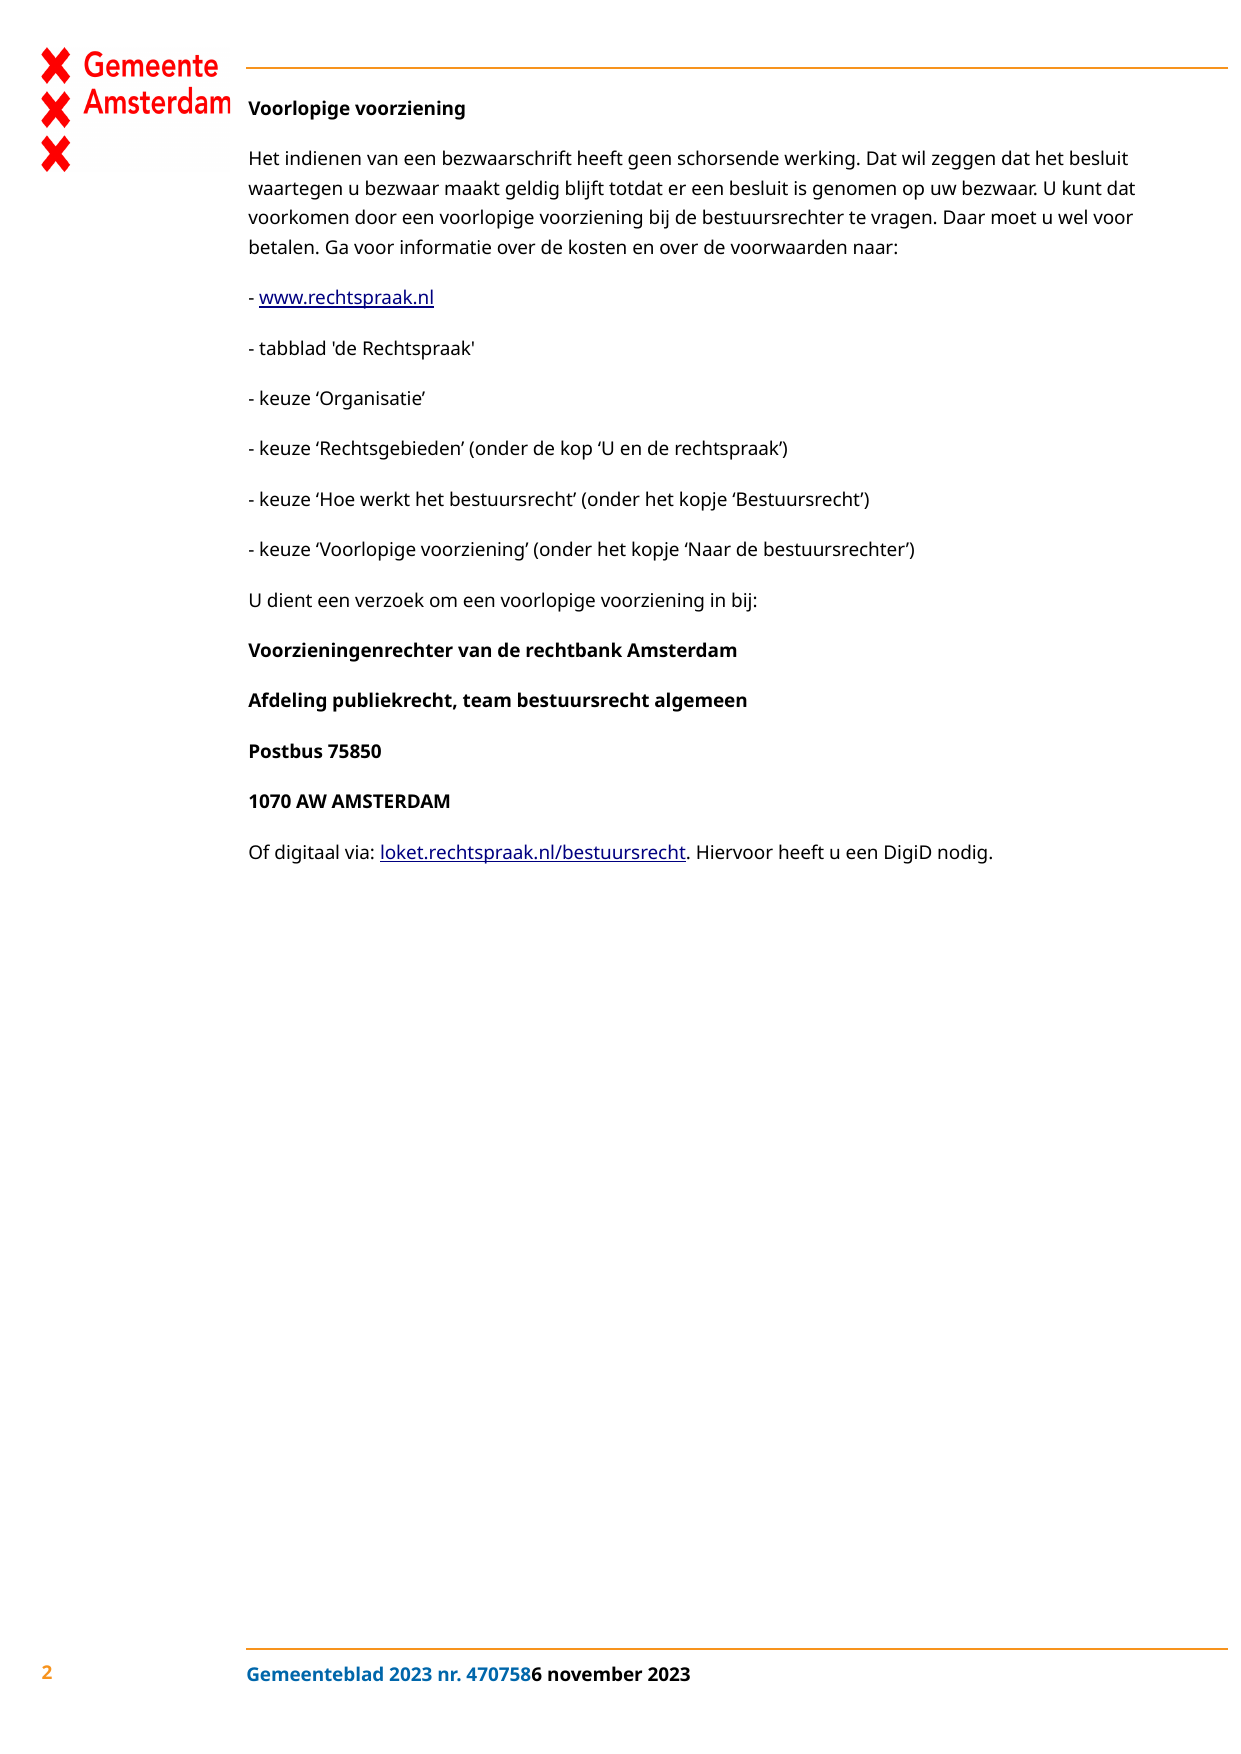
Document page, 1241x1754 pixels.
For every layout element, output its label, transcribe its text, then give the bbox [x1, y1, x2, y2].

text Postbus 75850 [248, 738, 1152, 764]
picture [41, 47, 231, 172]
text - tabblad 'de Rechtspraak' [248, 335, 1152, 361]
text - keuze ‘Voorlopige voorziening’ (onder het kopje ‘Naar de bestuursrechter’) [248, 536, 1152, 562]
text Voorzieningenrechter van de rechtbank Amsterdam [248, 637, 1152, 663]
text Afdeling publiekrecht, team bestuursrecht algemeen [248, 688, 1152, 713]
text 1070 AW AMSTERDAM [248, 788, 1152, 814]
text - keuze ‘Hoe werkt het bestuursrecht’ (onder het kopje ‘Bestuursrecht’) [248, 486, 1152, 512]
text - keuze ‘Organisatie’ [248, 385, 1152, 411]
text Of digitaal via: loket.rechtspraak.nl/bestuursrecht. Hiervoor heeft u een DigiD nodig. [248, 839, 1152, 865]
text - www.rechtspraak.nl [248, 284, 1152, 310]
text U dient een verzoek om een voorlopige voorziening in bij: [248, 587, 1152, 613]
text - keuze ‘Rechtsgebieden’ (onder de kop ‘U en de rechtspraak’) [248, 436, 1152, 461]
text Het indienen van een bezwaarschrift heeft geen schorsende werking. Dat wil zeggen dat het besluit waartegen u bezwaar maakt geldig blijft totdat er een besluit is genomen op uw bezwaar. U kunt dat voorkomen door een voorlopige voorziening bij de bestuursrechter te vragen. Daar moet u wel voor betalen. Ga voor informatie over de kosten en over de voorwaarden naar: [248, 145, 1152, 260]
text Voorlopige voorziening [248, 95, 1152, 121]
